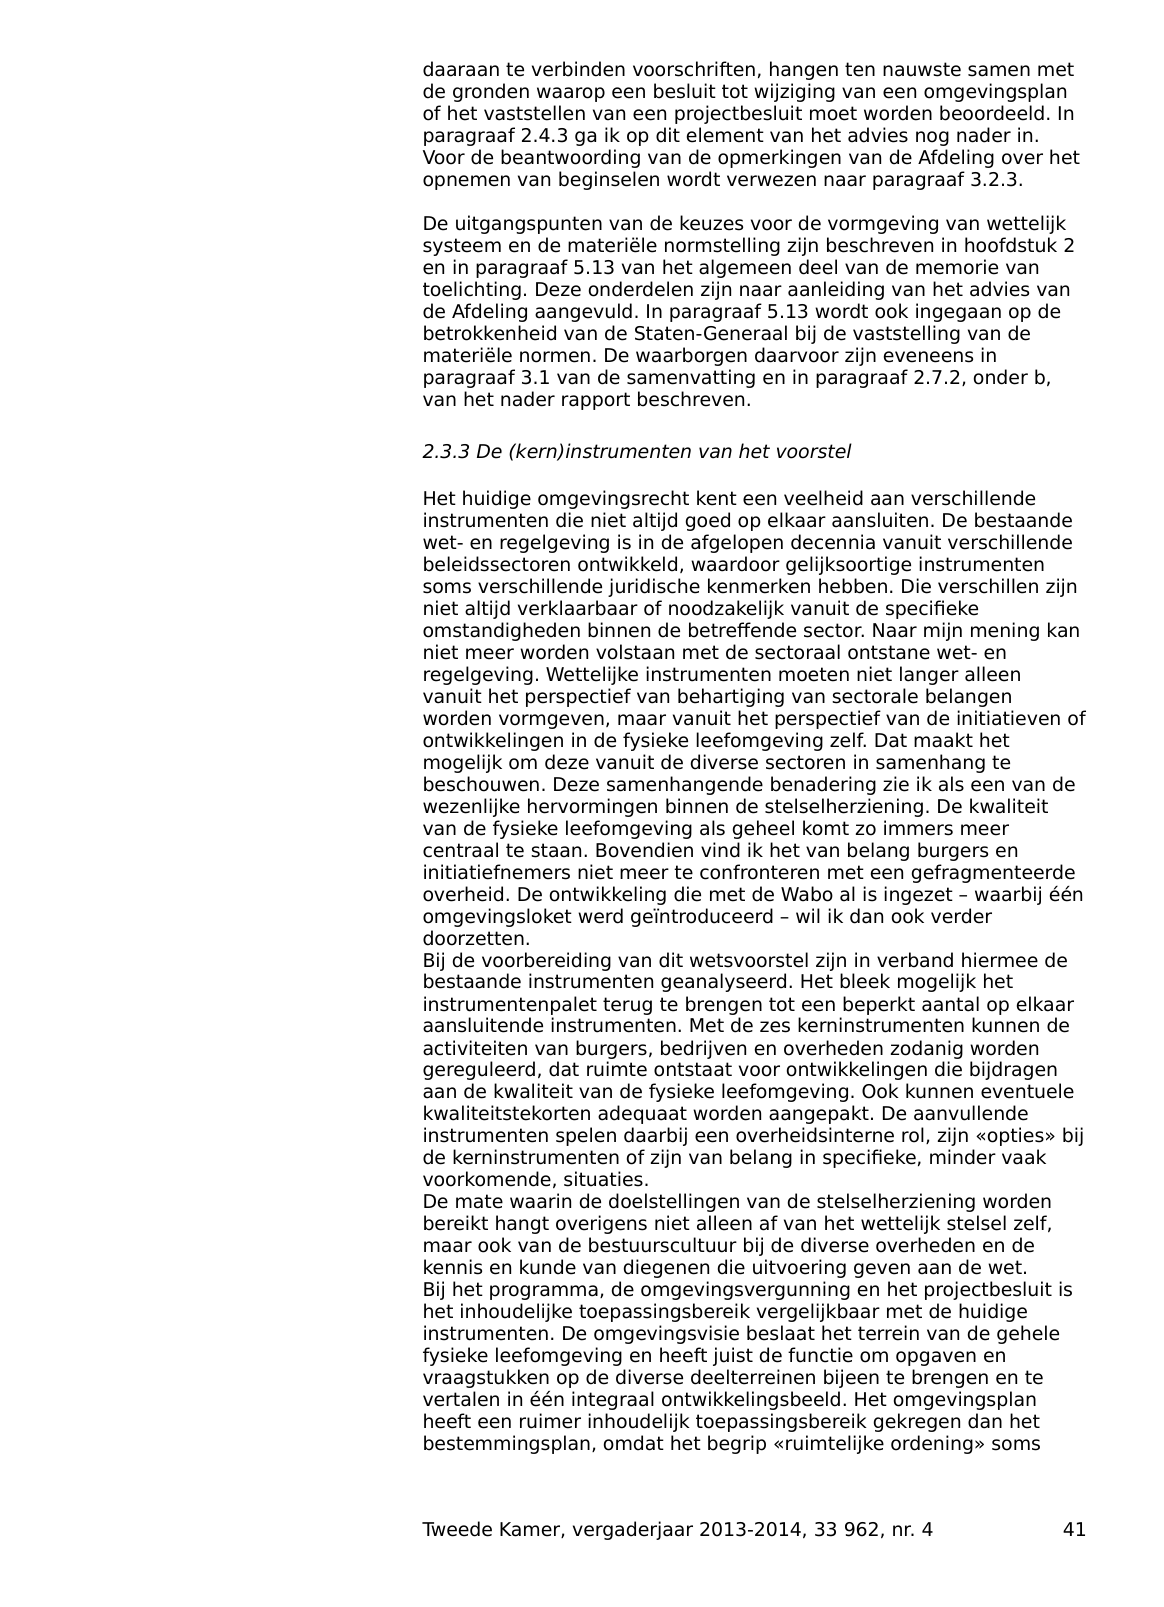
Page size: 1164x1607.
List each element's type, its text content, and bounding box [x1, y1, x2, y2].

text De uitgangspunten van de keuzes voor de vormgeving van wettelijk systeem en de materiële normstelling zijn beschreven in hoofdstuk 2 en in paragraaf 5.13 van het algemeen deel van de memorie van toelichting. Deze onderdelen zijn naar aanleiding van het advies van de Afdeling aangevuld. In paragraaf 5.13 wordt ook ingegaan op de betrokkenheid van de Staten-Generaal bij de vaststelling van de materiële normen. De waarborgen daarvoor zijn eveneens in paragraaf 3.1 van de samenvatting en in paragraaf 2.7.2, onder b, van het nader rapport beschreven. [422, 213, 1087, 411]
text De mate waarin de doelstellingen van de stelselherziening worden bereikt hangt overigens niet alleen af van het wettelijk stelsel zelf, maar ook van de bestuurscultuur bij de diverse overheden en de kennis en kunde van diegenen die uitvoering geven aan de wet. [422, 1191, 1087, 1279]
text Voor de beantwoording van de opmerkingen van de Afdeling over het opnemen van beginselen wordt verwezen naar paragraaf 3.2.3. [422, 147, 1087, 191]
text daaraan te verbinden voorschriften, hangen ten nauwste samen met de gronden waarop een besluit tot wijziging van een omgevingsplan of het vaststellen van een projectbesluit moet worden beoordeeld. In paragraaf 2.4.3 ga ik op dit element van het advies nog nader in. [422, 59, 1087, 147]
text Bij de voorbereiding van dit wetsvoorstel zijn in verband hiermee de bestaande instrumenten geanalyseerd. Het bleek mogelijk het instrumentenpalet terug te brengen tot een beperkt aantal op elkaar aansluitende instrumenten. Met de zes kerninstrumenten kunnen de activiteiten van burgers, bedrijven en overheden zodanig worden gereguleerd, dat ruimte ontstaat voor ontwikkelingen die bijdragen aan de kwaliteit van de fysieke leefomgeving. Ook kunnen eventuele kwaliteitstekorten adequaat worden aangepakt. De aanvullende instrumenten spelen daarbij een overheidsinterne rol, zijn «opties» bij de kerninstrumenten of zijn van belang in specifieke, minder vaak voorkomende, situaties. [422, 949, 1087, 1191]
subtitle 2.3.3 De (kern)instrumenten van het voorstel [422, 441, 1087, 463]
text Bij het programma, de omgevingsvergunning en het projectbesluit is het inhoudelijke toepassingsbereik vergelijkbaar met de huidige instrumenten. De omgevingsvisie beslaat het terrein van de gehele fysieke leefomgeving en heeft juist de functie om opgaven en vraagstukken op de diverse deelterreinen bijeen te brengen en te vertalen in één integraal ontwikkelingsbeeld. Het omgevingsplan heeft een ruimer inhoudelijk toepassingsbereik gekregen dan het bestemmingsplan, omdat het begrip «ruimtelijke ordening» soms [422, 1279, 1087, 1455]
text Het huidige omgevingsrecht kent een veelheid aan verschillende instrumenten die niet altijd goed op elkaar aansluiten. De bestaande wet- en regelgeving is in de afgelopen decennia vanuit verschillende beleidssectoren ontwikkeld, waardoor gelijksoortige instrumenten soms verschillende juridische kenmerken hebben. Die verschillen zijn niet altijd verklaarbaar of noodzakelijk vanuit de specifieke omstandigheden binnen de betreffende sector. Naar mijn mening kan niet meer worden volstaan met de sectoraal ontstane wet- en regelgeving. Wettelijke instrumenten moeten niet langer alleen vanuit het perspectief van behartiging van sectorale belangen worden vormgeven, maar vanuit het perspectief van de initiatieven of ontwikkelingen in de fysieke leefomgeving zelf. Dat maakt het mogelijk om deze vanuit de diverse sectoren in samenhang te beschouwen. Deze samenhangende benadering zie ik als een van de wezenlijke hervormingen binnen de stelselherziening. De kwaliteit van de fysieke leefomgeving als geheel komt zo immers meer centraal te staan. Bovendien vind ik het van belang burgers en initiatiefnemers niet meer te confronteren met een gefragmenteerde overheid. De ontwikkeling die met de Wabo al is ingezet – waarbij één omgevingsloket werd geïntroduceerd – wil ik dan ook verder doorzetten. [422, 488, 1087, 949]
